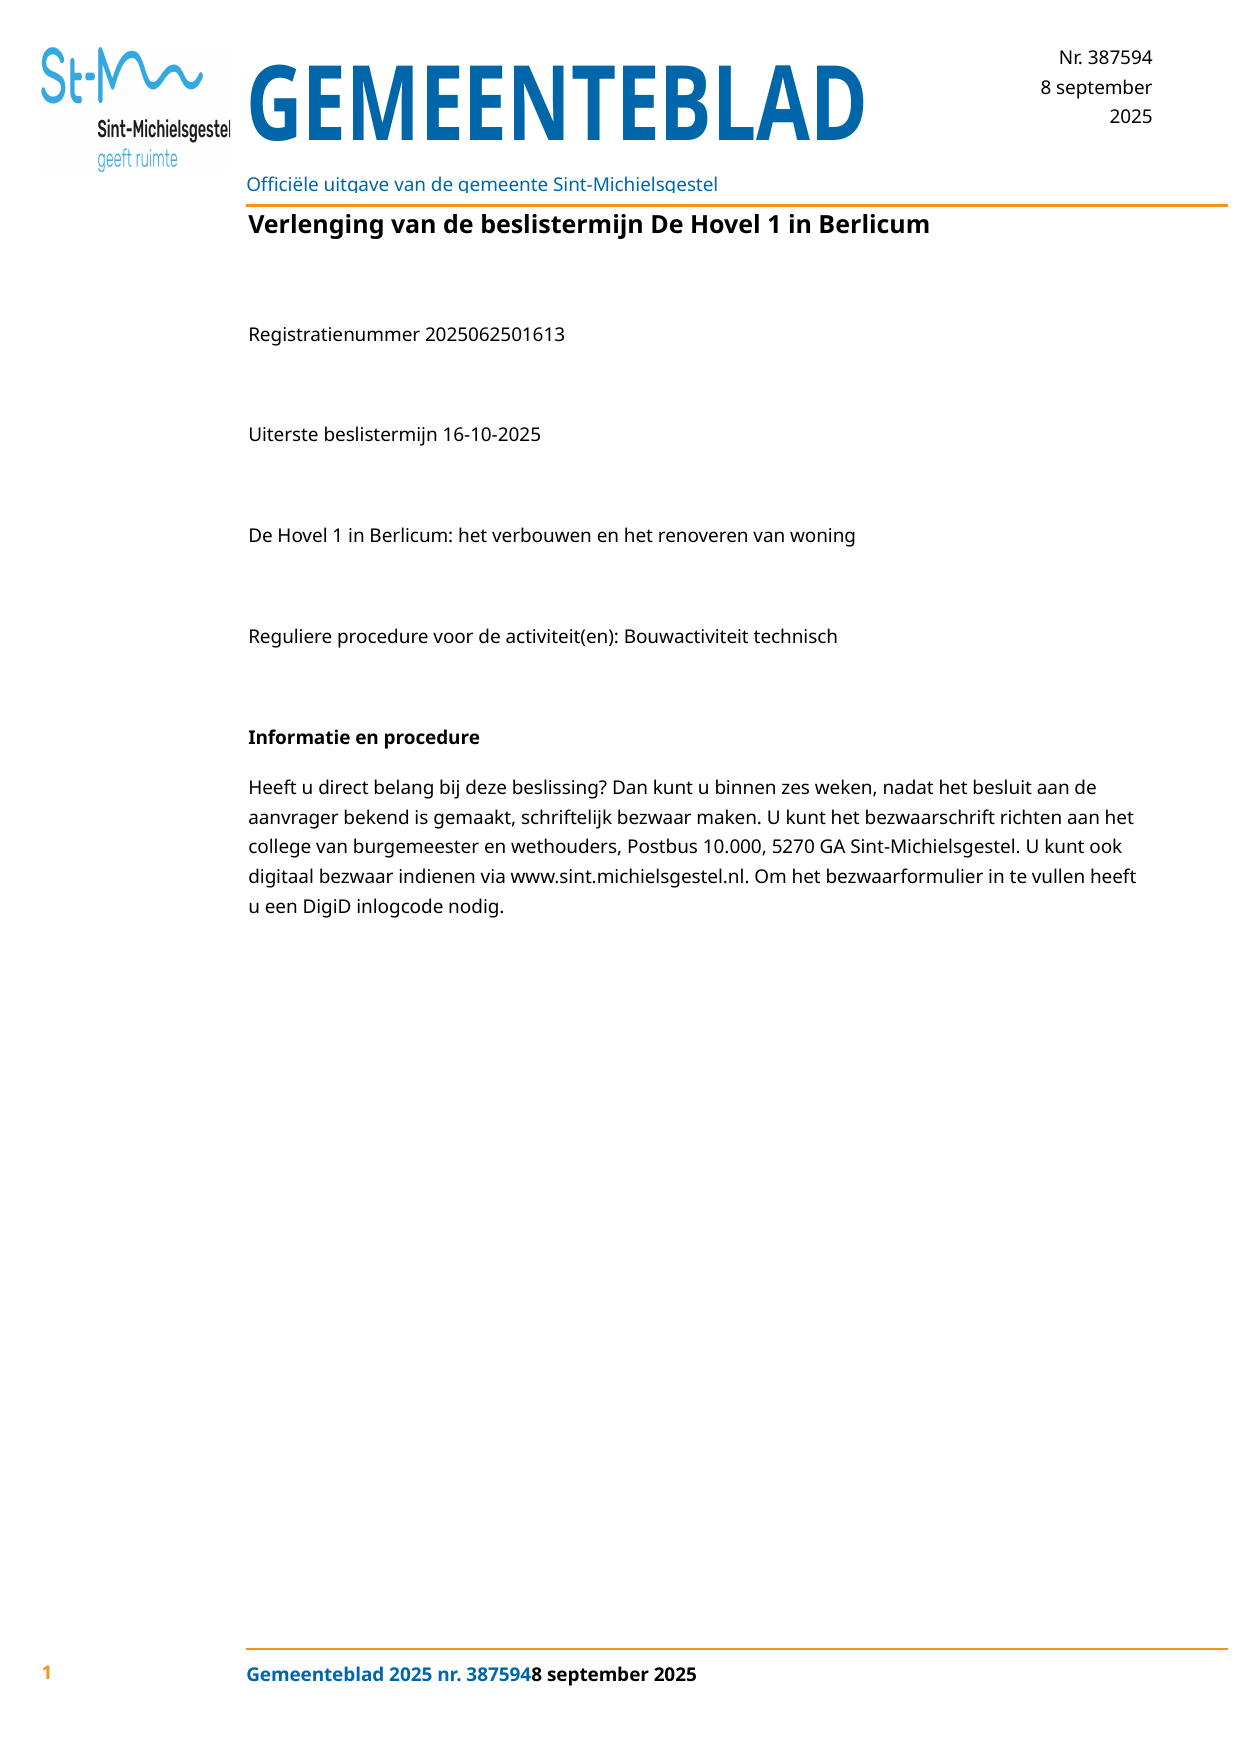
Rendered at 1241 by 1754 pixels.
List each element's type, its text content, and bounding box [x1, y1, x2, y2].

text De Hovel 1 in Berlicum: het verbouwen en het renoveren van woning [248, 522, 1152, 548]
text Reguliere procedure voor de activiteit(en): Bouwactiviteit technisch [248, 623, 1152, 649]
picture [41, 47, 231, 172]
text Informatie en procedure [248, 724, 1152, 750]
text Verlenging van de beslistermijn De Hovel 1 in Berlicum [248, 207, 1152, 241]
text Heeft u direct belang bij deze beslissing? Dan kunt u binnen zes weken, nadat het besluit aan de aanvrager bekend is gemaakt, schriftelijk bezwaar maken. U kunt het bezwaarschrift richten aan het college van burgemeester en wethouders, Postbus 10.000, 5270 GA Sint-Michielsgestel. U kunt ook digitaal bezwaar indienen via www.sint.michielsgestel.nl. Om het bezwaarformulier in te vullen heeft u een DigiD inlogcode nodig. [248, 774, 1152, 918]
text Uiterste beslistermijn 16-10-2025 [248, 422, 1152, 447]
text Registratienummer 2025062501613 [248, 321, 1152, 346]
